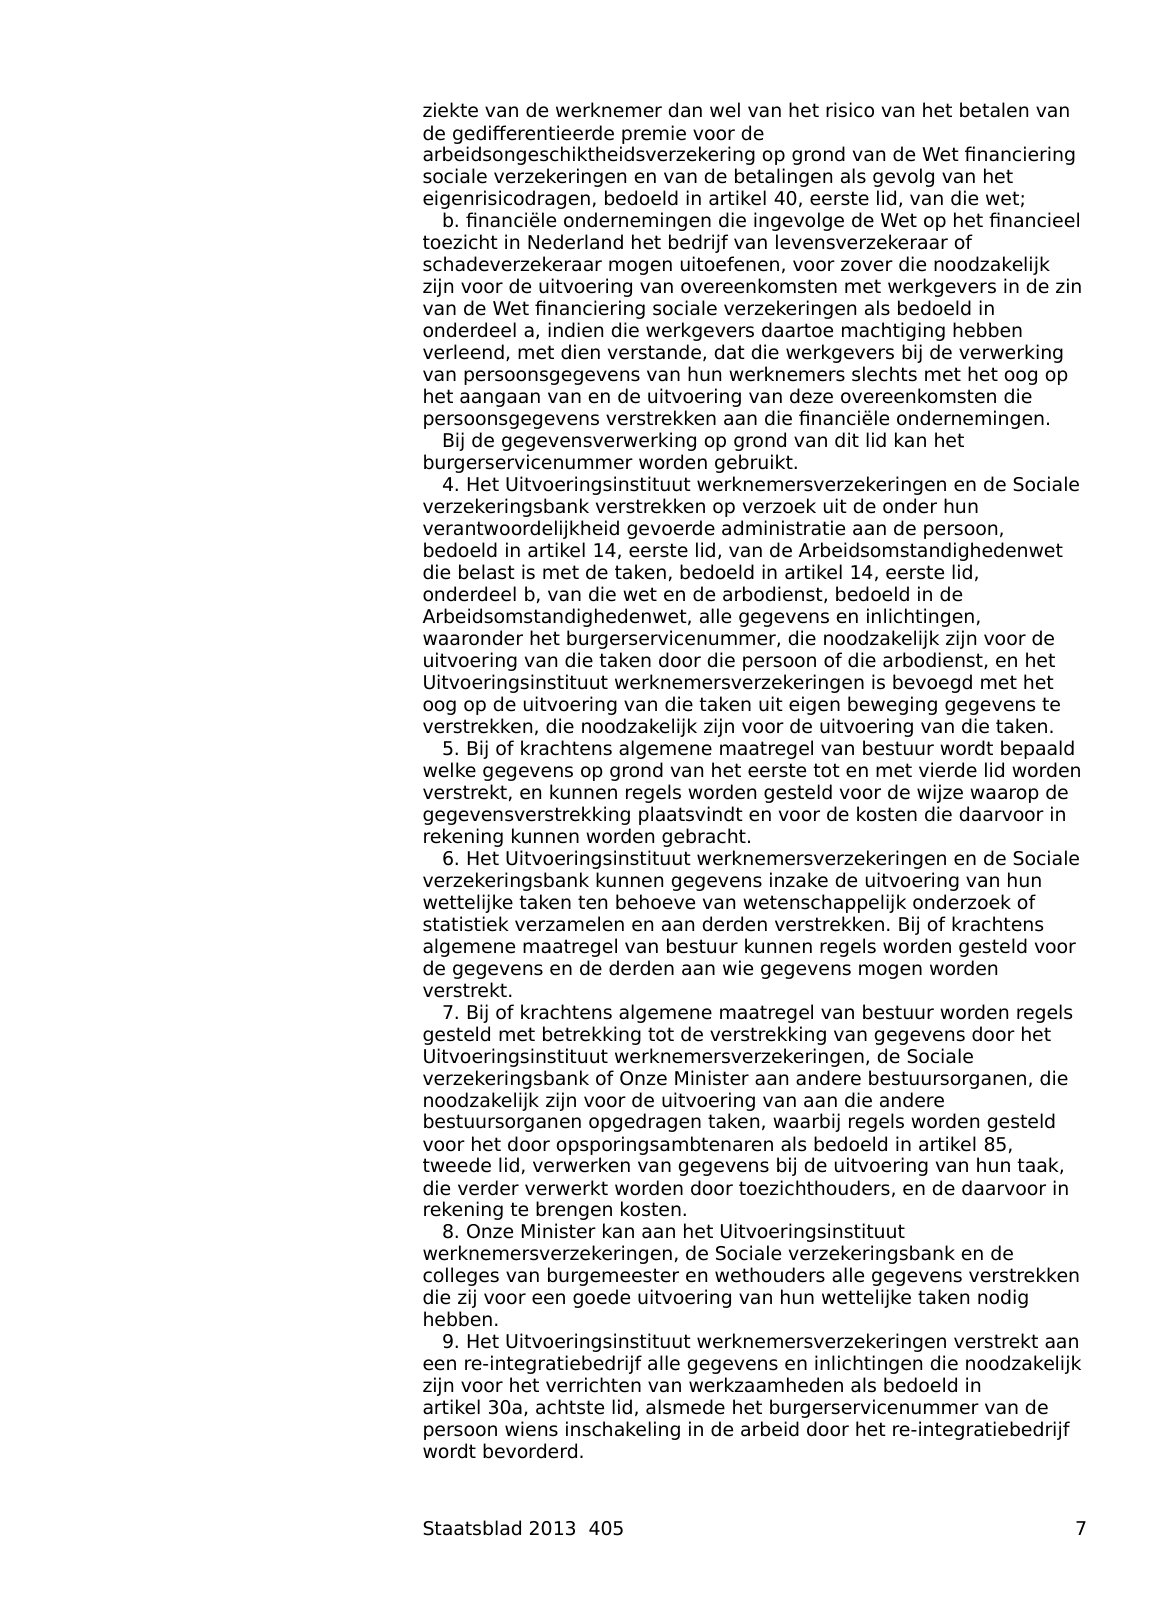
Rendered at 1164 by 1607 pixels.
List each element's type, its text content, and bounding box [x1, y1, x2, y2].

text b. financiële ondernemingen die ingevolge de Wet op het financieel toezicht in Nederland het bedrijf van levensverzekeraar of schadeverzekeraar mogen uitoefenen, voor zover die noodzakelijk zijn voor de uitvoering van overeenkomsten met werkgevers in de zin van de Wet financiering sociale verzekeringen als bedoeld in onderdeel a, indien die werkgevers daartoe machtiging hebben verleend, met dien verstande, dat die werkgevers bij de verwerking van persoonsgegevens van hun werknemers slechts met het oog op het aangaan van en de uitvoering van deze overeenkomsten die persoonsgegevens verstrekken aan die financiële ondernemingen. [422, 210, 1087, 430]
text 9. Het Uitvoeringsinstituut werknemersverzekeringen verstrekt aan een re-integratiebedrijf alle gegevens en inlichtingen die noodzakelijk zijn voor het verrichten van werkzaamheden als bedoeld in artikel 30a, achtste lid, alsmede het burgerservicenummer van de persoon wiens inschakeling in de arbeid door het re-integratiebedrijf wordt bevorderd. [422, 1331, 1087, 1463]
text Bij de gegevensverwerking op grond van dit lid kan het burgerservicenummer worden gebruikt. [422, 430, 1087, 474]
text 4. Het Uitvoeringsinstituut werknemersverzekeringen en de Sociale verzekeringsbank verstrekken op verzoek uit de onder hun verantwoordelijkheid gevoerde administratie aan de persoon, bedoeld in artikel 14, eerste lid, van de Arbeidsomstandighedenwet die belast is met de taken, bedoeld in artikel 14, eerste lid, onderdeel b, van die wet en de arbodienst, bedoeld in de Arbeidsomstandighedenwet, alle gegevens en inlichtingen, waaronder het burgerservicenummer, die noodzakelijk zijn voor de uitvoering van die taken door die persoon of die arbodienst, en het Uitvoeringsinstituut werknemersverzekeringen is bevoegd met het oog op de uitvoering van die taken uit eigen beweging gegevens te verstrekken, die noodzakelijk zijn voor de uitvoering van die taken. [422, 474, 1087, 738]
text 8. Onze Minister kan aan het Uitvoeringsinstituut werknemersverzekeringen, de Sociale verzekeringsbank en de colleges van burgemeester en wethouders alle gegevens verstrekken die zij voor een goede uitvoering van hun wettelijke taken nodig hebben. [422, 1221, 1087, 1331]
text ziekte van de werknemer dan wel van het risico van het betalen van de gedifferentieerde premie voor de arbeidsongeschiktheidsverzekering op grond van de Wet financiering sociale verzekeringen en van de betalingen als gevolg van het eigenrisicodragen, bedoeld in artikel 40, eerste lid, van die wet; [422, 100, 1087, 210]
text 7. Bij of krachtens algemene maatregel van bestuur worden regels gesteld met betrekking tot de verstrekking van gegevens door het Uitvoeringsinstituut werknemersverzekeringen, de Sociale verzekeringsbank of Onze Minister aan andere bestuursorganen, die noodzakelijk zijn voor de uitvoering van aan die andere bestuursorganen opgedragen taken, waarbij regels worden gesteld voor het door opsporingsambtenaren als bedoeld in artikel 85, tweede lid, verwerken van gegevens bij de uitvoering van hun taak, die verder verwerkt worden door toezichthouders, en de daarvoor in rekening te brengen kosten. [422, 1002, 1087, 1221]
text 6. Het Uitvoeringsinstituut werknemersverzekeringen en de Sociale verzekeringsbank kunnen gegevens inzake de uitvoering van hun wettelijke taken ten behoeve van wetenschappelijk onderzoek of statistiek verzamelen en aan derden verstrekken. Bij of krachtens algemene maatregel van bestuur kunnen regels worden gesteld voor de gegevens en de derden aan wie gegevens mogen worden verstrekt. [422, 848, 1087, 1002]
text 5. Bij of krachtens algemene maatregel van bestuur wordt bepaald welke gegevens op grond van het eerste tot en met vierde lid worden verstrekt, en kunnen regels worden gesteld voor de wijze waarop de gegevensverstrekking plaatsvindt en voor de kosten die daarvoor in rekening kunnen worden gebracht. [422, 738, 1087, 848]
